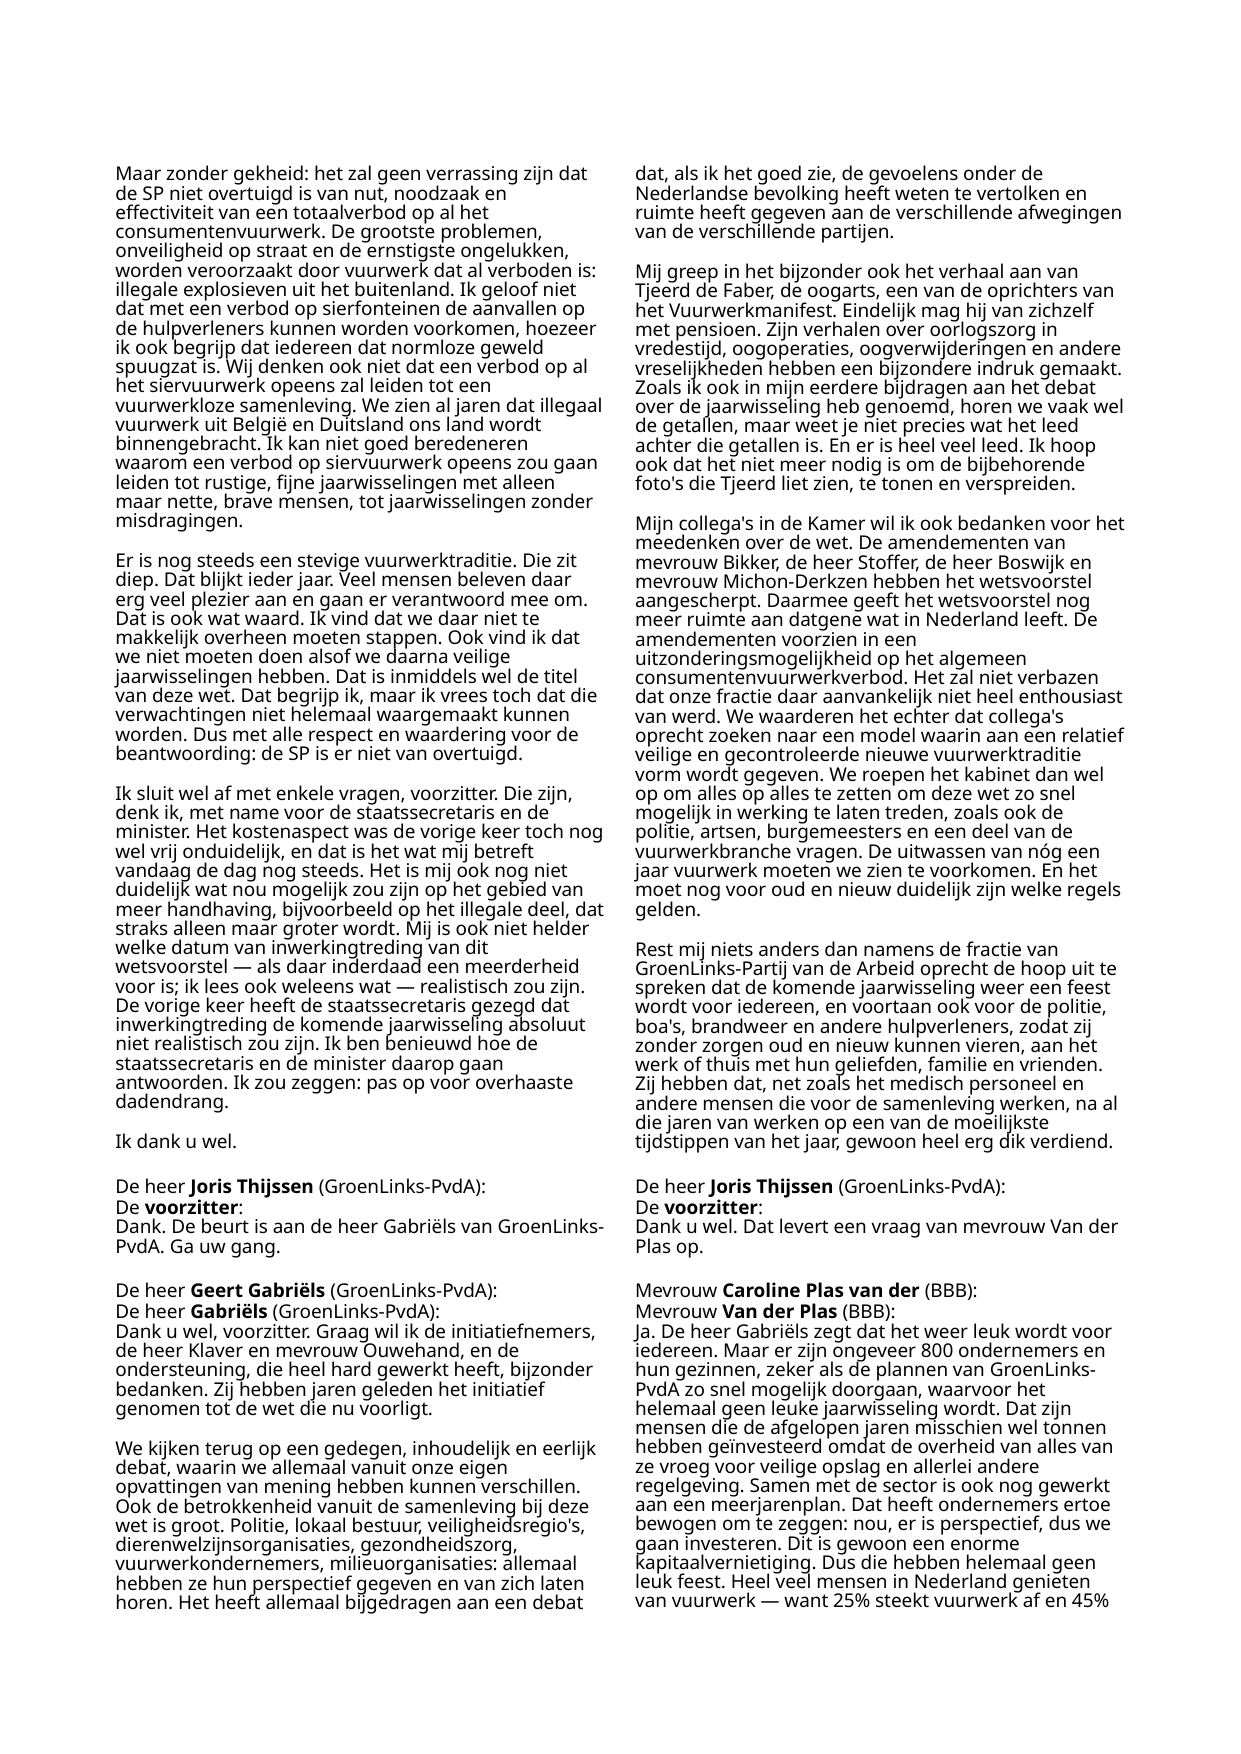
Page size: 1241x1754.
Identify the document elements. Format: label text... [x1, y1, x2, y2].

text We kijken terug op een gedegen, inhoudelijk en eerlijk debat, waarin we allemaal vanuit onze eigen opvattingen van mening hebben kunnen verschillen. Ook de betrokkenheid vanuit de samenleving bij deze wet is groot. Politie, lokaal bestuur, veiligheidsregio's, dierenwelzijnsorganisaties, gezondheidszorg, vuurwerkondernemers, milieuorganisaties: allemaal hebben ze hun perspectief gegeven en van zich laten horen. Het heeft allemaal bijgedragen aan een debat [115, 1440, 605, 1613]
text Er is nog steeds een stevige vuurwerktraditie. Die zit diep. Dat blijkt ieder jaar. Veel mensen beleven daar erg veel plezier aan en gaan er verantwoord mee om. Dat is ook wat waard. Ik vind dat we daar niet te makkelijk overheen moeten stappen. Ook vind ik dat we niet moeten doen alsof we daarna veilige jaarwisselingen hebben. Dat is inmiddels wel de titel van deze wet. Dat begrijp ik, maar ik vrees toch dat die verwachtingen niet helemaal waargemaakt kunnen worden. Dus met alle respect en waardering voor de beantwoording: de SP is er niet van overtuigd. [115, 552, 605, 764]
text Maar zonder gekheid: het zal geen verrassing zijn dat de SP niet overtuigd is van nut, noodzaak en effectiviteit van een totaalverbod op al het consumentenvuurwerk. De grootste problemen, onveiligheid op straat en de ernstigste ongelukken, worden veroorzaakt door vuurwerk dat al verboden is: illegale explosieven uit het buitenland. Ik geloof niet dat met een verbod op sierfonteinen de aanvallen op de hulpverleners kunnen worden voorkomen, hoezeer ik ook begrijp dat iedereen dat normloze geweld spuugzat is. Wij denken ook niet dat een verbod op al het siervuurwerk opeens zal leiden tot een vuurwerkloze samenleving. We zien al jaren dat illegaal vuurwerk uit België en Duitsland ons land wordt binnengebracht. Ik kan niet goed beredeneren waarom een verbod op siervuurwerk opeens zou gaan leiden tot rustige, fijne jaarwisselingen met alleen maar nette, brave mensen, tot jaarwisselingen zonder misdragingen. [115, 165, 605, 531]
text De voorzitter: [115, 1199, 605, 1218]
text Mevrouw Caroline Plas van der (BBB): [635, 1278, 1125, 1303]
text Dank u wel, voorzitter. Graag wil ik de initiatiefnemers, de heer Klaver en mevrouw Ouwehand, en de ondersteuning, die heel hard gewerkt heeft, bijzonder bedanken. Zij hebben jaren geleden het initiatief genomen tot de wet die nu voorligt. [115, 1323, 605, 1419]
text Dank. De beurt is aan de heer Gabriëls van GroenLinks-PvdA. Ga uw gang. [115, 1218, 605, 1257]
text Dank u wel. Dat levert een vraag van mevrouw Van der Plas op. [635, 1218, 1125, 1257]
text Mevrouw Van der Plas (BBB): [635, 1303, 1125, 1323]
text De heer Joris Thijssen (GroenLinks-PvdA): [635, 1173, 1125, 1199]
text Mijn collega's in de Kamer wil ik ook bedanken voor het meedenken over de wet. De amendementen van mevrouw Bikker, de heer Stoffer, de heer Boswijk en mevrouw Michon-Derkzen hebben het wetsvoorstel aangescherpt. Daarmee geeft het wetsvoorstel nog meer ruimte aan datgene wat in Nederland leeft. De amendementen voorzien in een uitzonderingsmogelijkheid op het algemeen consumentenvuurwerkverbod. Het zal niet verbazen dat onze fractie daar aanvankelijk niet heel enthousiast van werd. We waarderen het echter dat collega's oprecht zoeken naar een model waarin aan een relatief veilige en gecontroleerde nieuwe vuurwerktraditie vorm wordt gegeven. We roepen het kabinet dan wel op om alles op alles te zetten om deze wet zo snel mogelijk in werking te laten treden, zoals ook de politie, artsen, burgemeesters en een deel van de vuurwerkbranche vragen. De uitwassen van nóg een jaar vuurwerk moeten we zien te voorkomen. En het moet nog voor oud en nieuw duidelijk zijn welke regels gelden. [635, 515, 1125, 920]
text Ik sluit wel af met enkele vragen, voorzitter. Die zijn, denk ik, met name voor de staatssecretaris en de minister. Het kostenaspect was de vorige keer toch nog wel vrij onduidelijk, en dat is het wat mij betreft vandaag de dag nog steeds. Het is mij ook nog niet duidelijk wat nou mogelijk zou zijn op het gebied van meer handhaving, bijvoorbeeld op het illegale deel, dat straks alleen maar groter wordt. Mij is ook niet helder welke datum van inwerkingtreding van dit wetsvoorstel — als daar inderdaad een meerderheid voor is; ik lees ook weleens wat — realistisch zou zijn. De vorige keer heeft de staatssecretaris gezegd dat inwerkingtreding de komende jaarwisseling absoluut niet realistisch zou zijn. Ik ben benieuwd hoe de staatssecretaris en de minister daarop gaan antwoorden. Ik zou zeggen: pas op voor overhaaste dadendrang. [115, 785, 605, 1112]
text Ja. De heer Gabriëls zegt dat het weer leuk wordt voor iedereen. Maar er zijn ongeveer 800 ondernemers en hun gezinnen, zeker als de plannen van GroenLinks-PvdA zo snel mogelijk doorgaan, waarvoor het helemaal geen leuke jaarwisseling wordt. Dat zijn mensen die de afgelopen jaren misschien wel tonnen hebben geïnvesteerd omdat de overheid van alles van ze vroeg voor veilige opslag en allerlei andere regelgeving. Samen met de sector is ook nog gewerkt aan een meerjarenplan. Dat heeft ondernemers ertoe bewogen om te zeggen: nou, er is perspectief, dus we gaan investeren. Dit is gewoon een enorme kapitaalvernietiging. Dus die hebben helemaal geen leuk feest. Heel veel mensen in Nederland genieten van vuurwerk — want 25% steekt vuurwerk af en 45% [635, 1323, 1125, 1612]
text De heer Gabriëls (GroenLinks-PvdA): [115, 1303, 605, 1323]
text dat, als ik het goed zie, de gevoelens onder de Nederlandse bevolking heeft weten te vertolken en ruimte heeft gegeven aan de verschillende afwegingen van de verschillende partijen. [635, 165, 1125, 242]
text De heer Geert Gabriëls (GroenLinks-PvdA): [115, 1278, 605, 1303]
text De heer Joris Thijssen (GroenLinks-PvdA): [115, 1173, 605, 1199]
text Ik dank u wel. [115, 1133, 605, 1152]
text De voorzitter: [635, 1199, 1125, 1218]
text Mij greep in het bijzonder ook het verhaal aan van Tjeerd de Faber, de oogarts, een van de oprichters van het Vuurwerkmanifest. Eindelijk mag hij van zichzelf met pensioen. Zijn verhalen over oorlogszorg in vredestijd, oogoperaties, oogverwijderingen en andere vreselijkheden hebben een bijzondere indruk gemaakt. Zoals ik ook in mijn eerdere bijdragen aan het debat over de jaarwisseling heb genoemd, horen we vaak wel de getallen, maar weet je niet precies wat het leed achter die getallen is. En er is heel veel leed. Ik hoop ook dat het niet meer nodig is om de bijbehorende foto's die Tjeerd liet zien, te tonen en verspreiden. [635, 263, 1125, 494]
text Rest mij niets anders dan namens de fractie van GroenLinks-Partij van de Arbeid oprecht de hoop uit te spreken dat de komende jaarwisseling weer een feest wordt voor iedereen, en voortaan ook voor de politie, boa's, brandweer en andere hulpverleners, zodat zij zonder zorgen oud en nieuw kunnen vieren, aan het werk of thuis met hun geliefden, familie en vrienden. Zij hebben dat, net zoals het medisch personeel en andere mensen die voor de samenleving werken, na al die jaren van werken op een van de moeilijkste tijdstippen van het jaar, gewoon heel erg dik verdiend. [635, 941, 1125, 1152]
